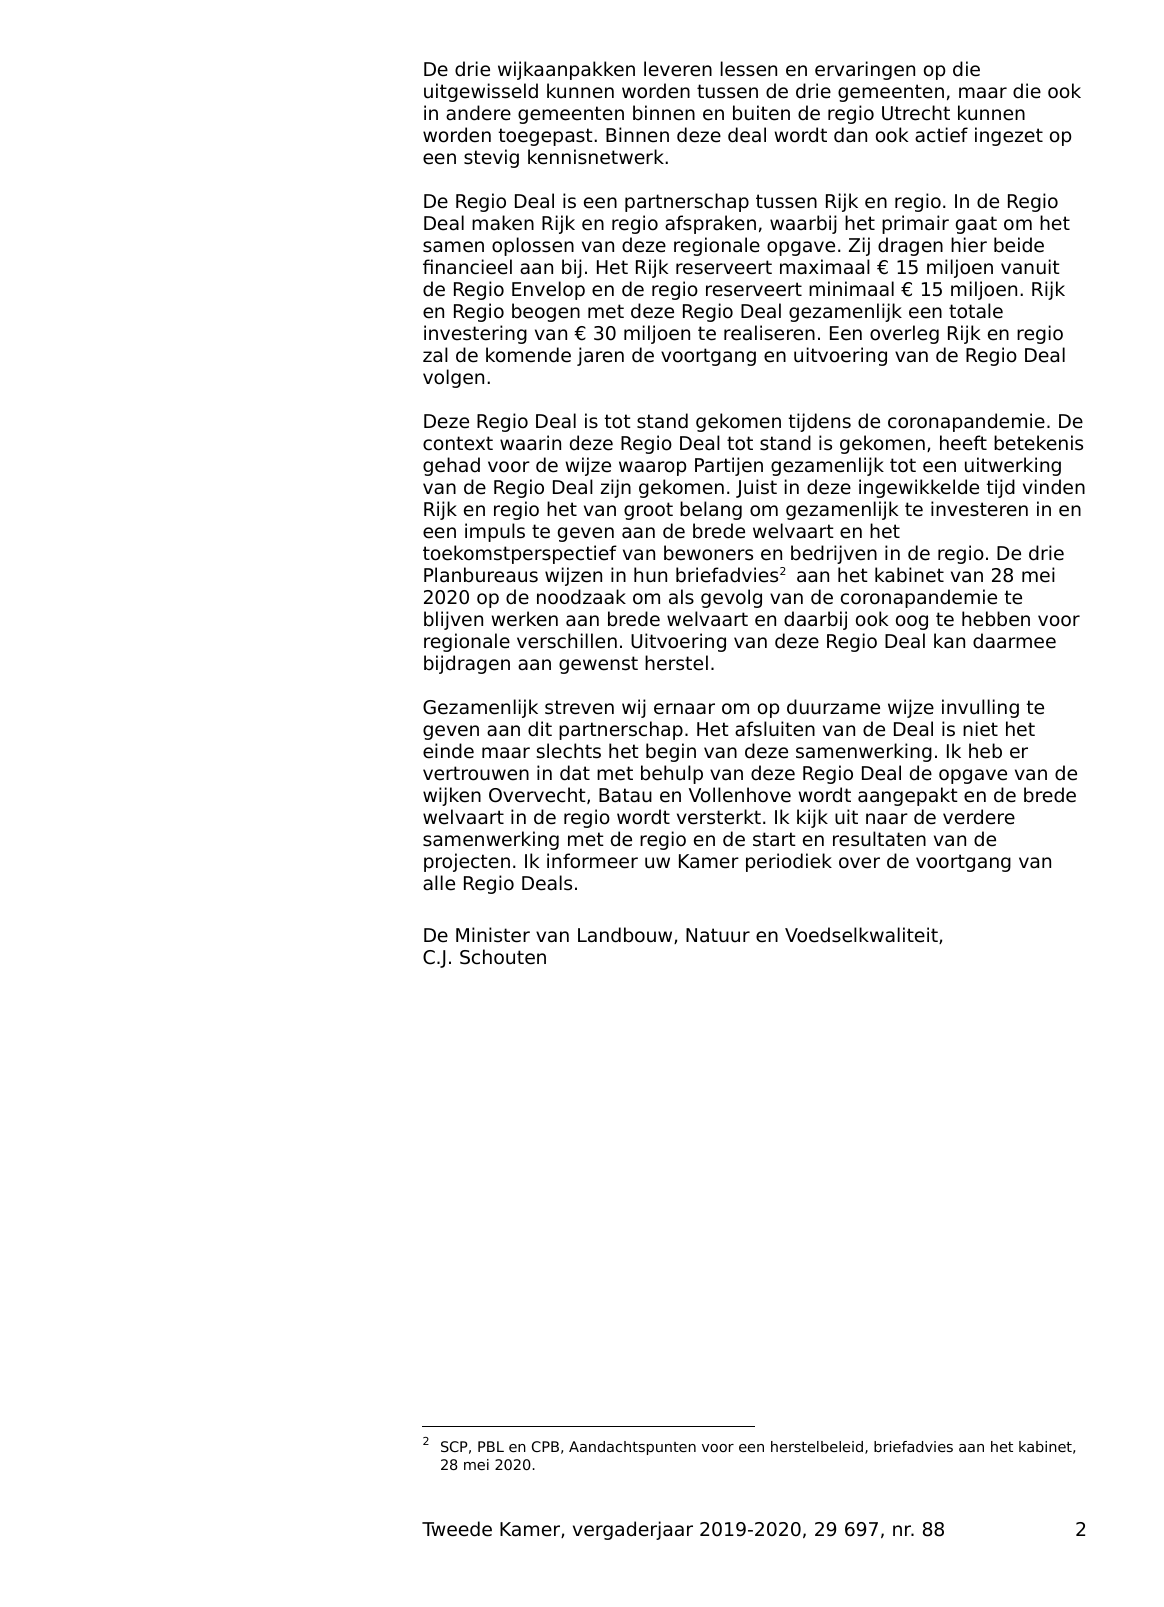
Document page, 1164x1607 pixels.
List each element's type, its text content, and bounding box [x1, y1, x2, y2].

text Gezamenlijk streven wij ernaar om op duurzame wijze invulling te geven aan dit partnerschap. Het afsluiten van de Deal is niet het einde maar slechts het begin van deze samenwerking. Ik heb er vertrouwen in dat met behulp van deze Regio Deal de opgave van de wijken Overvecht, Batau en Vollenhove wordt aangepakt en de brede welvaart in de regio wordt versterkt. Ik kijk uit naar de verdere samenwerking met de regio en de start en resultaten van de projecten. Ik informeer uw Kamer periodiek over de voortgang van alle Regio Deals. [422, 697, 1087, 895]
text De Minister van Landbouw, Natuur en Voedselkwaliteit, C.J. Schouten [422, 925, 1087, 969]
text De Regio Deal is een partnerschap tussen Rijk en regio. In de Regio Deal maken Rijk en regio afspraken, waarbij het primair gaat om het samen oplossen van deze regionale opgave. Zij dragen hier beide financieel aan bij. Het Rijk reserveert maximaal € 15 miljoen vanuit de Regio Envelop en de regio reserveert minimaal € 15 miljoen. Rijk en Regio beogen met deze Regio Deal gezamenlijk een totale investering van € 30 miljoen te realiseren. Een overleg Rijk en regio zal de komende jaren de voortgang en uitvoering van de Regio Deal volgen. [422, 191, 1087, 389]
text SCP, PBL en CPB, Aandachtspunten voor een herstelbeleid, briefadvies aan het kabinet, 28 mei 2020. [422, 1435, 1087, 1474]
text De drie wijkaanpakken leveren lessen en ervaringen op die uitgewisseld kunnen worden tussen de drie gemeenten, maar die ook in andere gemeenten binnen en buiten de regio Utrecht kunnen worden toegepast. Binnen deze deal wordt dan ook actief ingezet op een stevig kennisnetwerk. [422, 59, 1087, 169]
text Deze Regio Deal is tot stand gekomen tijdens de coronapandemie. De context waarin deze Regio Deal tot stand is gekomen, heeft betekenis gehad voor de wijze waarop Partijen gezamenlijk tot een uitwerking van de Regio Deal zijn gekomen. Juist in deze ingewikkelde tijd vinden Rijk en regio het van groot belang om gezamenlijk te investeren in en een impuls te geven aan de brede welvaart en het toekomstperspectief van bewoners en bedrijven in de regio. De drie Planbureaus wijzen in hun briefadvies aan het kabinet van 28 mei 2020 op de noodzaak om als gevolg van de coronapandemie te blijven werken aan brede welvaart en daarbij ook oog te hebben voor regionale verschillen. Uitvoering van deze Regio Deal kan daarmee bijdragen aan gewenst herstel. [422, 411, 1087, 675]
